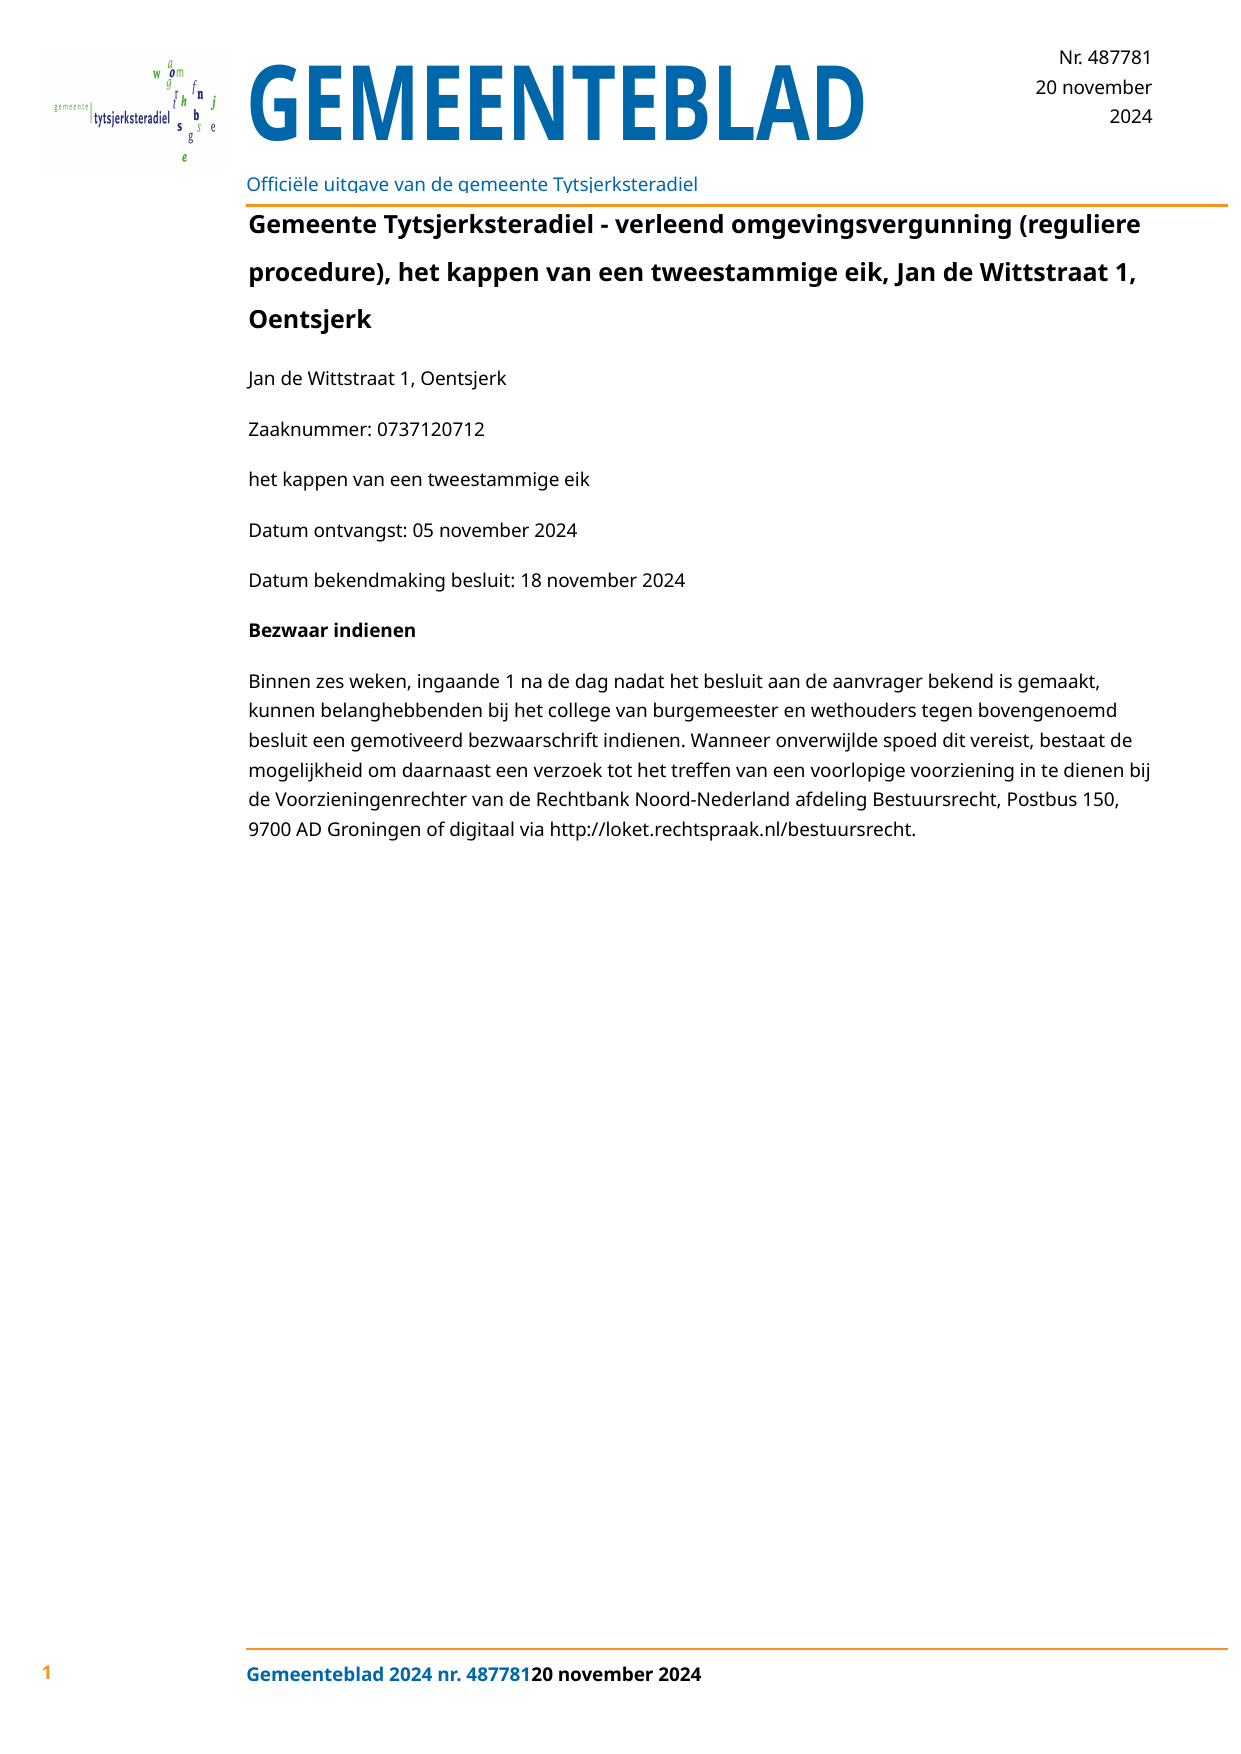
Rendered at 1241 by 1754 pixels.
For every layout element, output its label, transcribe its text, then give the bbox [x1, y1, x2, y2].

text Zaaknummer: 0737120712 [248, 416, 1152, 442]
text het kappen van een tweestammige eik [248, 466, 1152, 492]
text Binnen zes weken, ingaande 1 na de dag nadat het besluit aan de aanvrager bekend is gemaakt, kunnen belanghebbenden bij het college van burgemeester en wethouders tegen bovengenoemd besluit een gemotiveerd bezwaarschrift indienen. Wanneer onverwijlde spoed dit vereist, bestaat de mogelijkheid om daarnaast een verzoek tot het treffen van een voorlopige voorziening in te dienen bij de Voorzieningenrechter van de Rechtbank Noord-Nederland afdeling Bestuursrecht, Postbus 150, 9700 AD Groningen of digitaal via http://loket.rechtspraak.nl/bestuursrecht. [248, 668, 1152, 842]
text Gemeente Tytsjerksteradiel - verleend omgevingsvergunning (reguliere procedure), het kappen van een tweestammige eik, Jan de Wittstraat 1, Oentsjerk [248, 207, 1152, 336]
text Datum ontvangst: 05 november 2024 [248, 517, 1152, 542]
text Jan de Wittstraat 1, Oentsjerk [248, 366, 1152, 391]
text Datum bekendmaking besluit: 18 november 2024 [248, 567, 1152, 593]
text Bezwaar indienen [248, 618, 1152, 643]
picture [41, 47, 231, 172]
